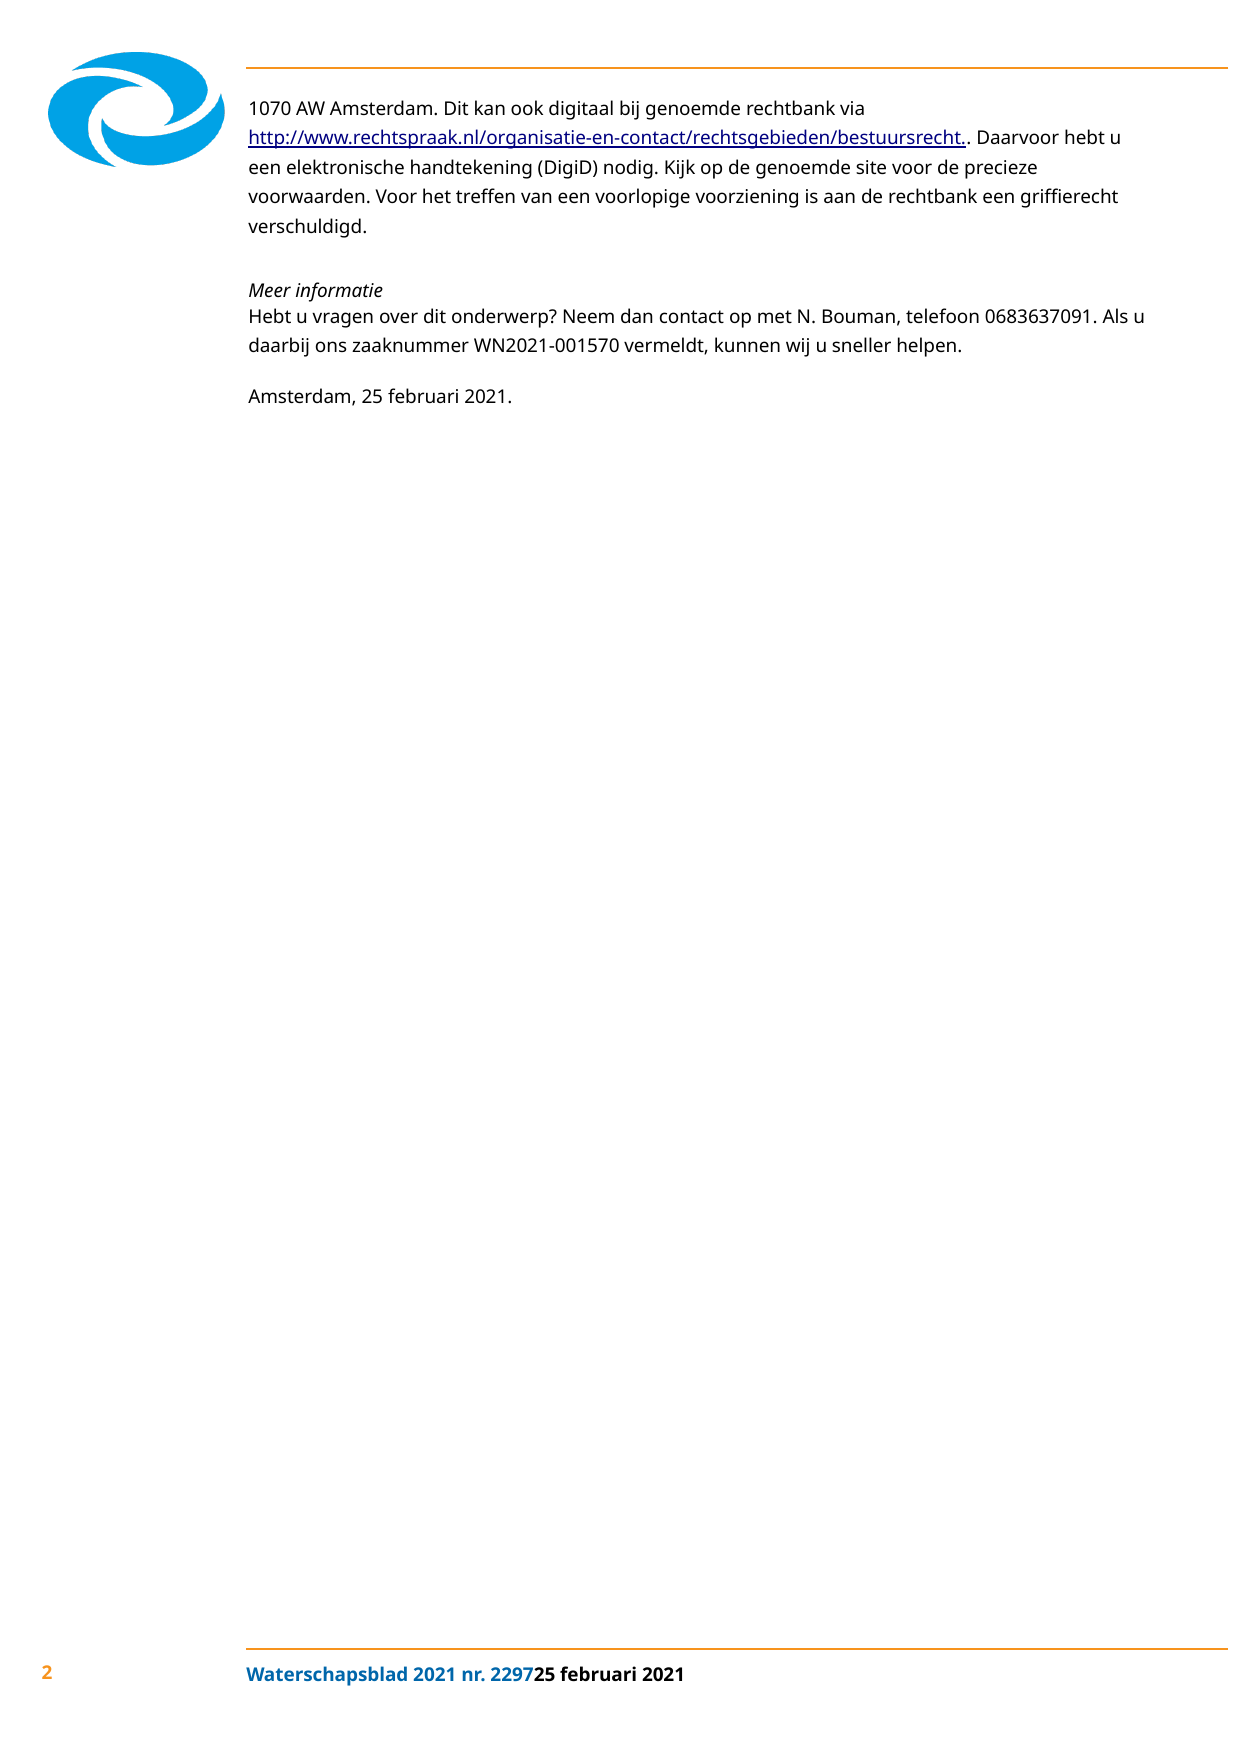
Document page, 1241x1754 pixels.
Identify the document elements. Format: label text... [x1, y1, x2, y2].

text Meer informatie [248, 277, 1152, 303]
text 1070 AW Amsterdam. Dit kan ook digitaal bij genoemde rechtbank via http://www.rechtspraak.nl/organisatie-en-contact/rechtsgebieden/bestuursrecht.. Daarvoor hebt u een elektronische handtekening (DigiD) nodig. Kijk op de genoemde site voor de precieze voorwaarden. Voor het treffen van een voorlopige voorziening is aan de rechtbank een griffierecht verschuldigd. [248, 95, 1152, 239]
picture [41, 47, 231, 172]
text Amsterdam, 25 februari 2021. [248, 383, 1152, 408]
text Hebt u vragen over dit onderwerp? Neem dan contact op met N. Bouman, telefoon 0683637091. Als u daarbij ons zaaknummer WN2021-001570 vermeldt, kunnen wij u sneller helpen. [248, 303, 1152, 358]
